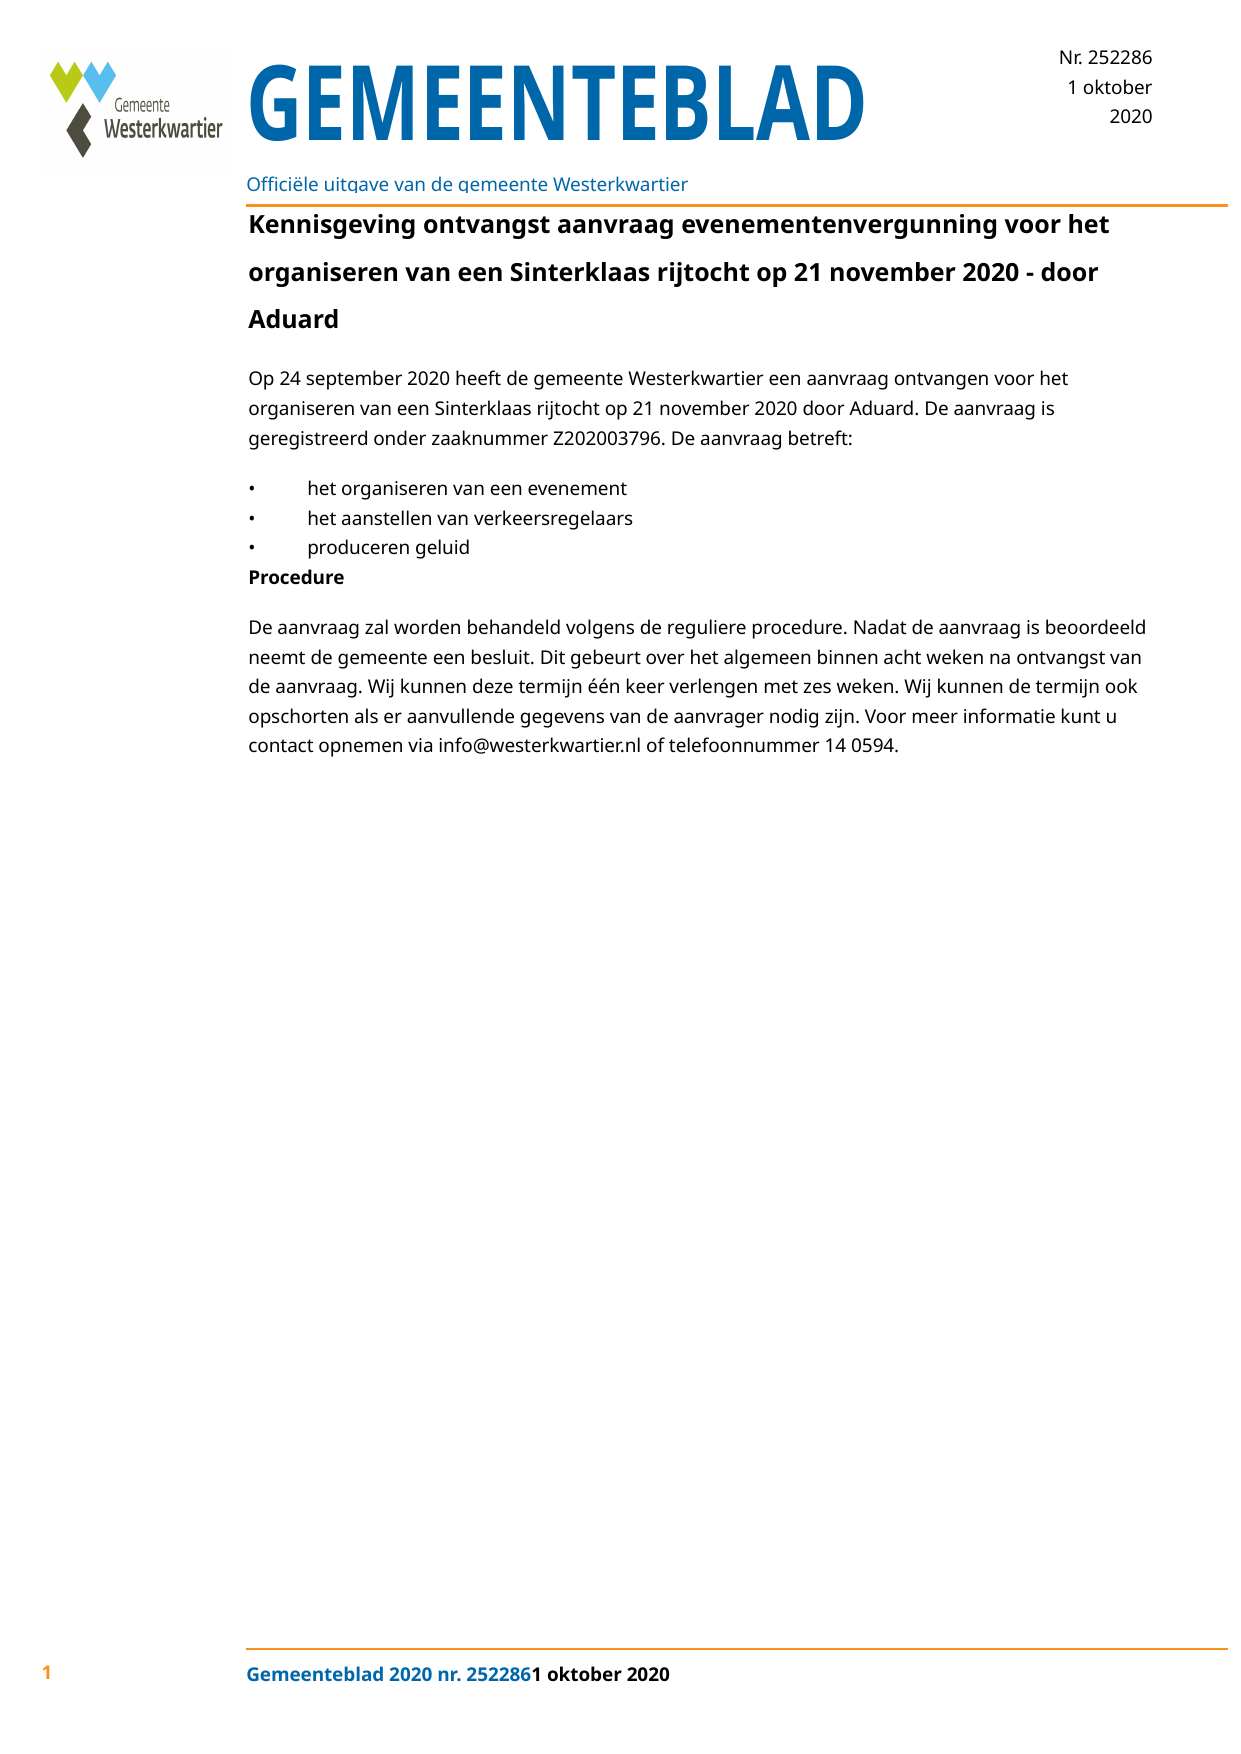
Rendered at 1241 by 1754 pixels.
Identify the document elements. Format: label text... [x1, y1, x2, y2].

text Kennisgeving ontvangst aanvraag evenementenvergunning voor het organiseren van een Sinterklaas rijtocht op 21 november 2020 - door Aduard [248, 207, 1152, 336]
list het aanstellen van verkeersregelaars [248, 505, 1152, 530]
list het organiseren van een evenement [248, 475, 1152, 501]
text De aanvraag zal worden behandeld volgens de reguliere procedure. Nadat de aanvraag is beoordeeld neemt de gemeente een besluit. Dit gebeurt over het algemeen binnen acht weken na ontvangst van de aanvraag. Wij kunnen deze termijn één keer verlengen met zes weken. Wij kunnen de termijn ook opschorten als er aanvullende gegevens van de aanvrager nodig zijn. Voor meer informatie kunt u contact opnemen via info@westerkwartier.nl of telefoonnummer 14 0594. [248, 614, 1152, 758]
list produceren geluid [248, 534, 1152, 560]
text Op 24 september 2020 heeft de gemeente Westerkwartier een aanvraag ontvangen voor het organiseren van een Sinterklaas rijtocht op 21 november 2020 door Aduard. De aanvraag is geregistreerd onder zaaknummer Z202003796. De aanvraag betreft: [248, 366, 1152, 450]
text Procedure [248, 564, 1152, 589]
picture [41, 47, 231, 172]
